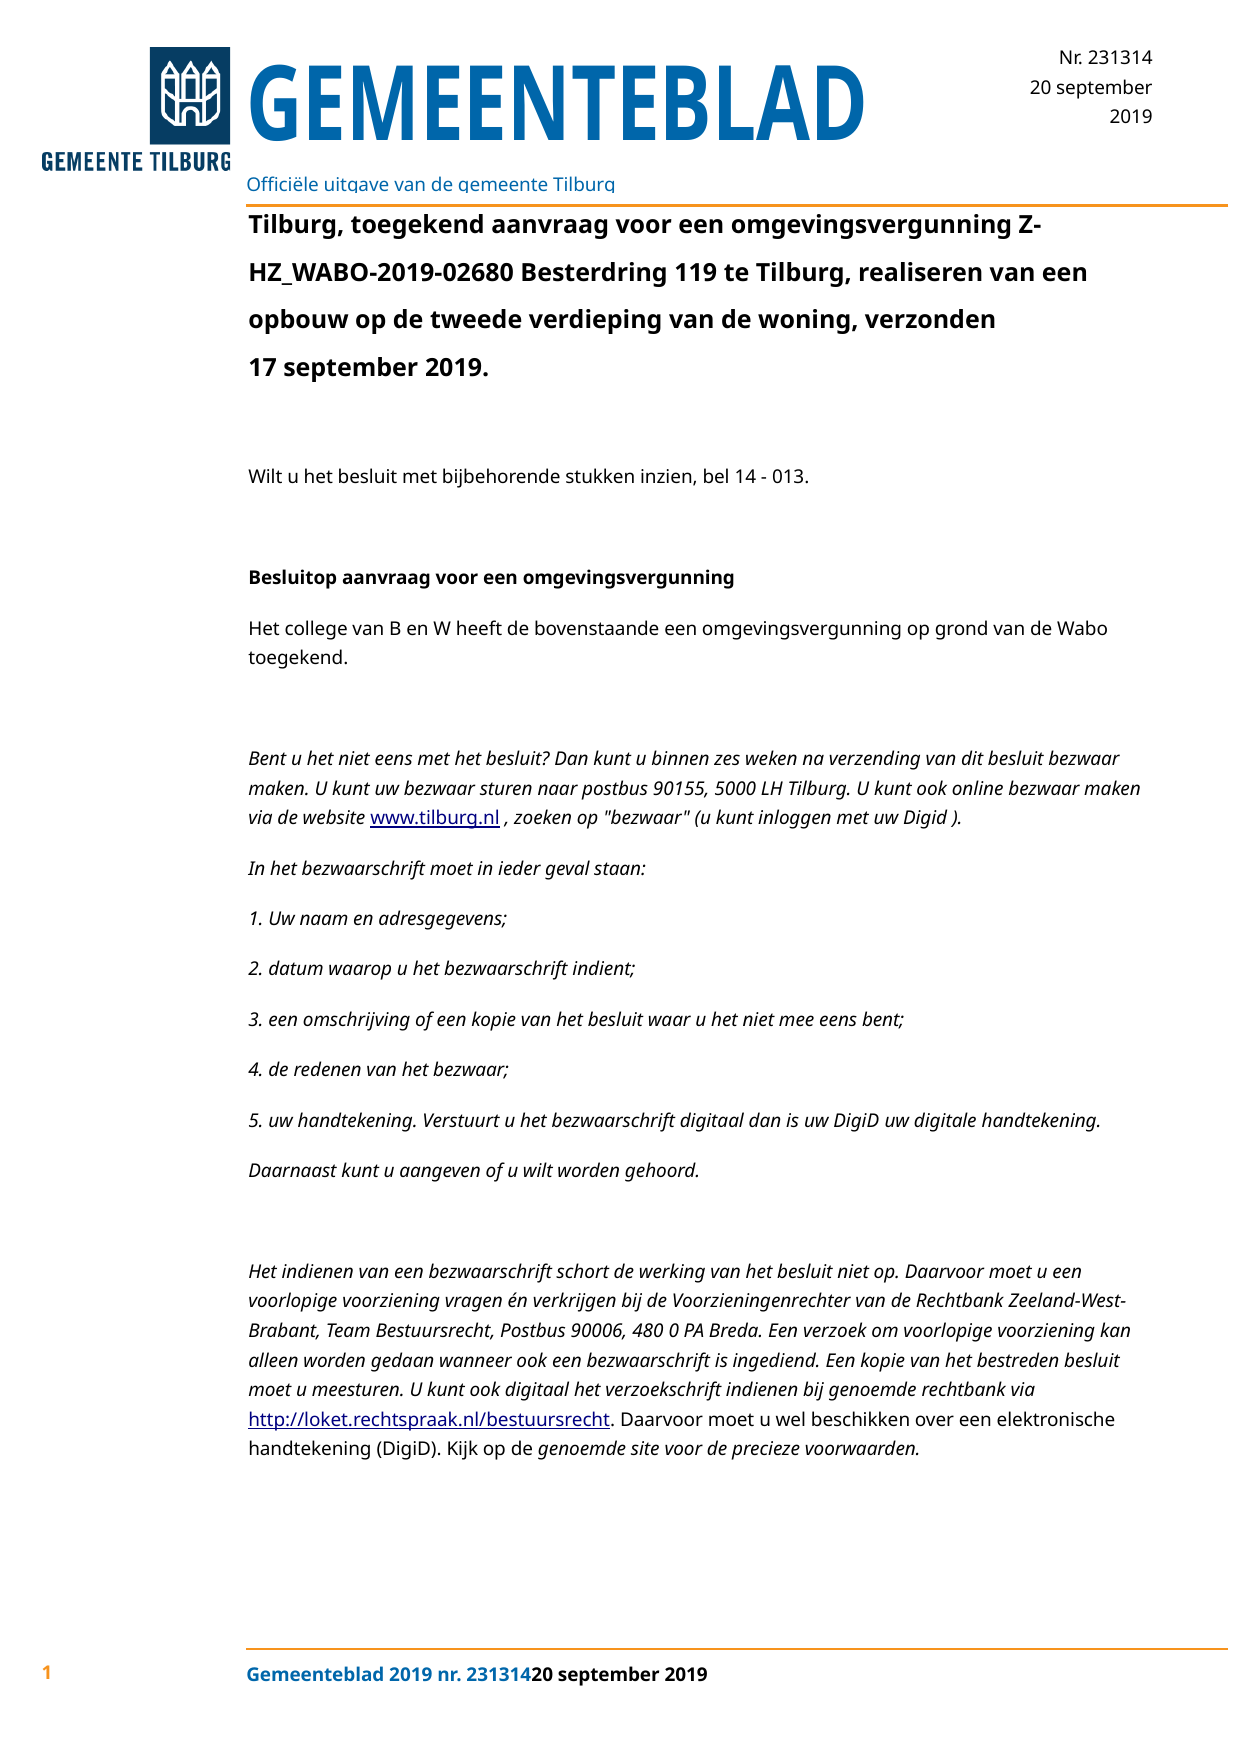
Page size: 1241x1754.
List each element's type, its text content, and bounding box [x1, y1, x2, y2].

text 2. datum waarop u het bezwaarschrift indient; [248, 956, 1152, 981]
text Bent u het niet eens met het besluit? Dan kunt u binnen zes weken na verzending van dit besluit bezwaar maken. U kunt uw bezwaar sturen naar postbus 90155, 5000 LH Tilburg. U kunt ook online bezwaar maken via de website www.tilburg.nl , zoeken op "bezwaar" (u kunt inloggen met uw Digid ). [248, 745, 1152, 830]
text Tilburg, toegekend aanvraag voor een omgevingsvergunning Z-HZ_WABO-2019-02680 Besterdring 119 te Tilburg, realiseren van een opbouw op de tweede verdieping van de woning, verzonden 17 september 2019. [248, 207, 1152, 384]
text Het college van B en W heeft de bovenstaande een omgevingsvergunning op grond van de Wabo toegekend. [248, 615, 1152, 670]
picture [41, 47, 231, 172]
text 3. een omschrijving of een kopie van het besluit waar u het niet mee eens bent; [248, 1006, 1152, 1032]
text 5. uw handtekening. Verstuurt u het bezwaarschrift digitaal dan is uw DigiD uw digitale handtekening. [248, 1107, 1152, 1133]
text 4. de redenen van het bezwaar; [248, 1056, 1152, 1082]
text In het bezwaarschrift moet in ieder geval staan: [248, 855, 1152, 881]
text Wilt u het besluit met bijbehorende stukken inzien, bel 14 - 013. [248, 463, 1152, 489]
text Daarnaast kunt u aangeven of u wilt worden gehoord. [248, 1157, 1152, 1183]
text Besluitop aanvraag voor een omgevingsvergunning [248, 564, 1152, 590]
text 1. Uw naam en adresgegevens; [248, 905, 1152, 931]
text Het indienen van een bezwaarschrift schort de werking van het besluit niet op. Daarvoor moet u een voorlopige voorziening vragen én verkrijgen bij de Voorzieningenrechter van de Rechtbank Zeeland-West-Brabant, Team Bestuursrecht, Postbus 90006, 480 0 PA Breda. Een verzoek om voorlopige voorziening kan alleen worden gedaan wanneer ook een bezwaarschrift is ingediend. Een kopie van het bestreden besluit moet u meesturen. U kunt ook digitaal het verzoekschrift indienen bij genoemde rechtbank via http://loket.rechtspraak.nl/bestuursrecht. Daarvoor moet u wel beschikken over een elektronische handtekening (DigiD). Kijk op de genoemde site voor de precieze voorwaarden. [248, 1258, 1152, 1461]
